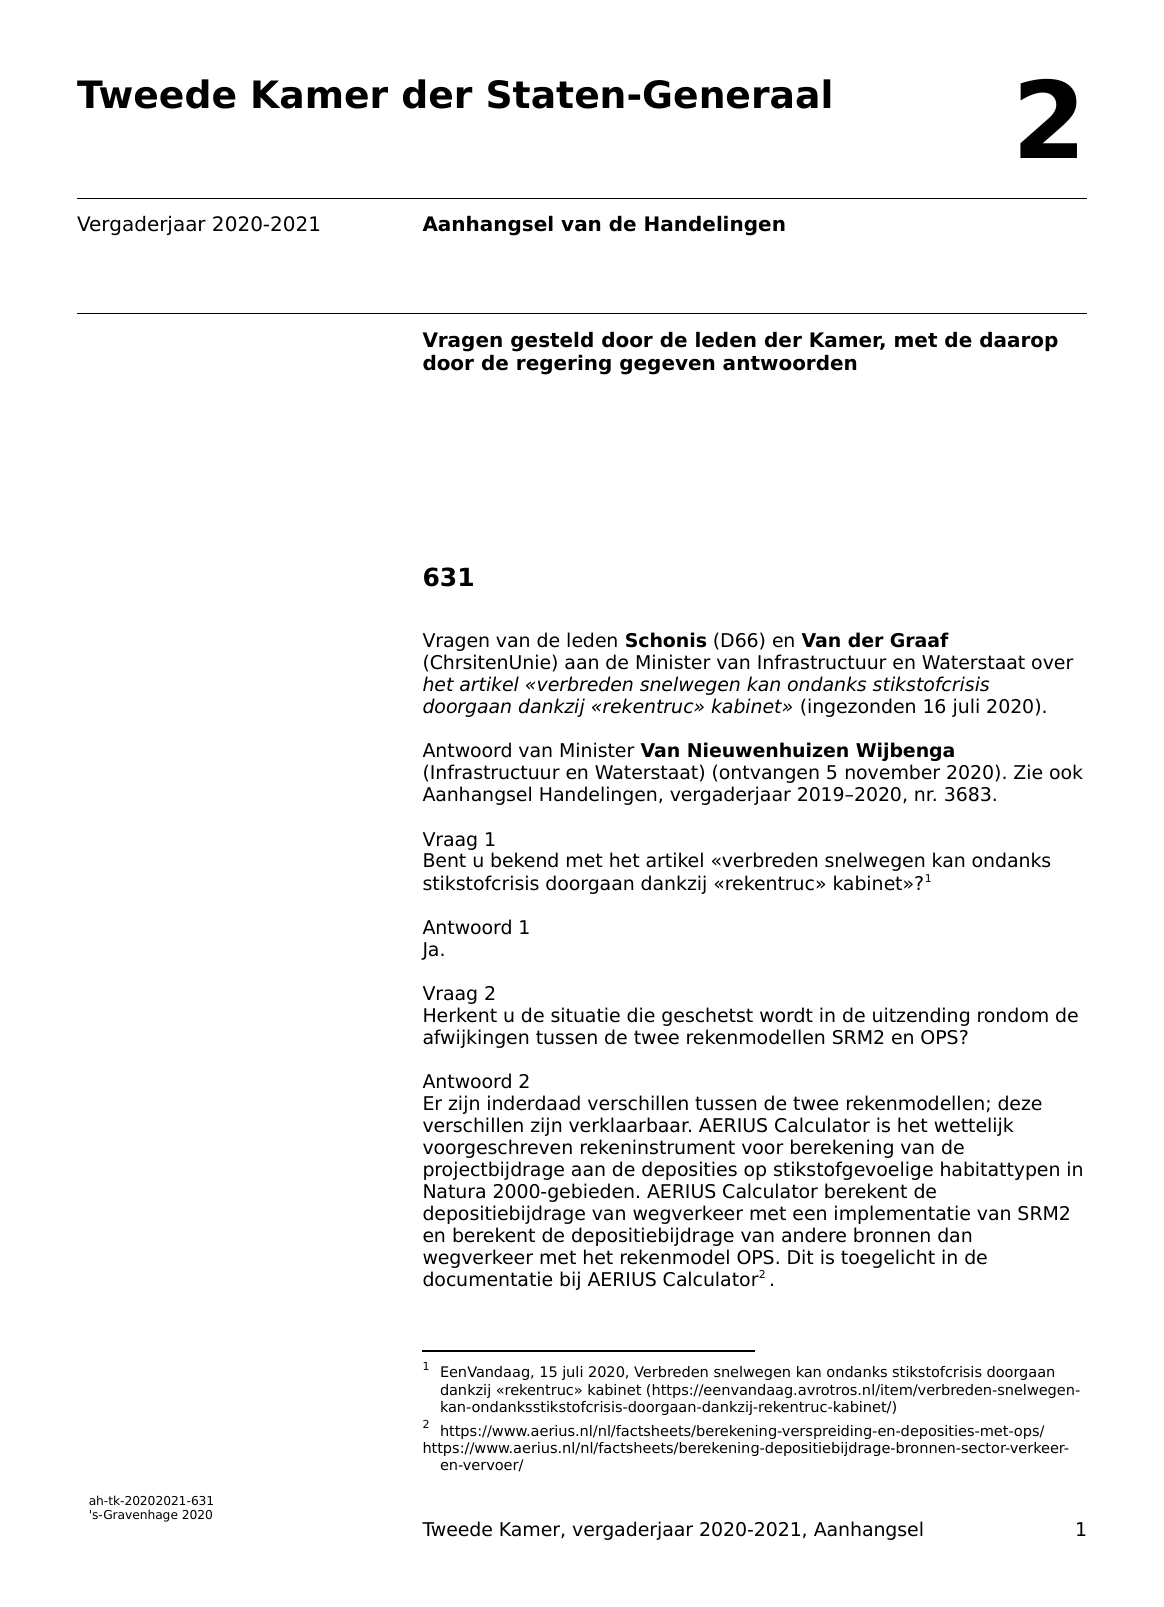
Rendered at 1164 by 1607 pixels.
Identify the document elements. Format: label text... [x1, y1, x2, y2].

text 631 [422, 563, 1087, 592]
text Antwoord van Minister Van Nieuwenhuizen Wijbenga (Infrastructuur en Waterstaat) (ontvangen 5 november 2020). Zie ook Aanhangsel Handelingen, vergaderjaar 2019–2020, nr. 3683. [422, 740, 1087, 806]
text Antwoord 1 [422, 917, 1087, 938]
text Vragen van de leden Schonis (D66) en Van der Graaf (ChrsitenUnie) aan de Minister van Infrastructuur en Waterstaat over het artikel «verbreden snelwegen kan ondanks stikstofcrisis doorgaan dankzij «rekentruc» kabinet» (ingezonden 16 juli 2020). [422, 630, 1087, 718]
text 's-Gravenhage 2020 [88, 1508, 323, 1522]
text Herkent u de situatie die geschetst wordt in de uitzending rondom de afwijkingen tussen de twee rekenmodellen SRM2 en OPS? [422, 1005, 1087, 1049]
text https://www.aerius.nl/nl/factsheets/berekening-verspreiding-en-deposities-met-ops/ [422, 1418, 1087, 1441]
text Antwoord 2 [422, 1071, 1087, 1093]
table_cell Aanhangsel van de Handelingen [422, 199, 1087, 313]
table_cell Vergaderjaar 2020-2021 [77, 199, 422, 313]
text Er zijn inderdaad verschillen tussen de twee rekenmodellen; deze verschillen zijn verklaarbaar. AERIUS Calculator is het wettelijk voorgeschreven rekeninstrument voor berekening van de projectbijdrage aan de deposities op stikstofgevoelige habitattypen in Natura 2000-gebieden. AERIUS Calculator berekent de depositiebijdrage van wegverkeer met een implementatie van SRM2 en berekent de depositiebijdrage van andere bronnen dan wegverkeer met het rekenmodel OPS. Dit is toegelicht in de documentatie bij AERIUS Calculator. [422, 1093, 1087, 1291]
text EenVandaag, 15 juli 2020, Verbreden snelwegen kan ondanks stikstofcrisis doorgaan dankzij «rekentruc» kabinet (https://eenvandaag.avrotros.nl/item/verbreden-snelwegen-kan-ondanksstikstofcrisis-doorgaan-dankzij-rekentruc-kabinet/) [422, 1360, 1087, 1416]
table_cell [77, 314, 422, 375]
text Ja. [422, 938, 1087, 961]
text ah-tk-20202021-631 [88, 1494, 323, 1508]
table_cell Vragen gesteld door de leden der Kamer, met de daarop door de regering gegeven antwoorden [422, 314, 1087, 375]
text Vraag 2 [422, 983, 1087, 1005]
text Bent u bekend met het artikel «verbreden snelwegen kan ondanks stikstofcrisis doorgaan dankzij «rekentruc» kabinet»? [422, 850, 1087, 894]
text Vraag 1 [422, 828, 1087, 850]
table_header 2 [886, 59, 1087, 198]
table_header Tweede Kamer der Staten-Generaal [77, 59, 886, 198]
text https://www.aerius.nl/nl/factsheets/berekening-depositiebijdrage-bronnen-sector-verkeer-en-vervoer/ [422, 1441, 1087, 1474]
